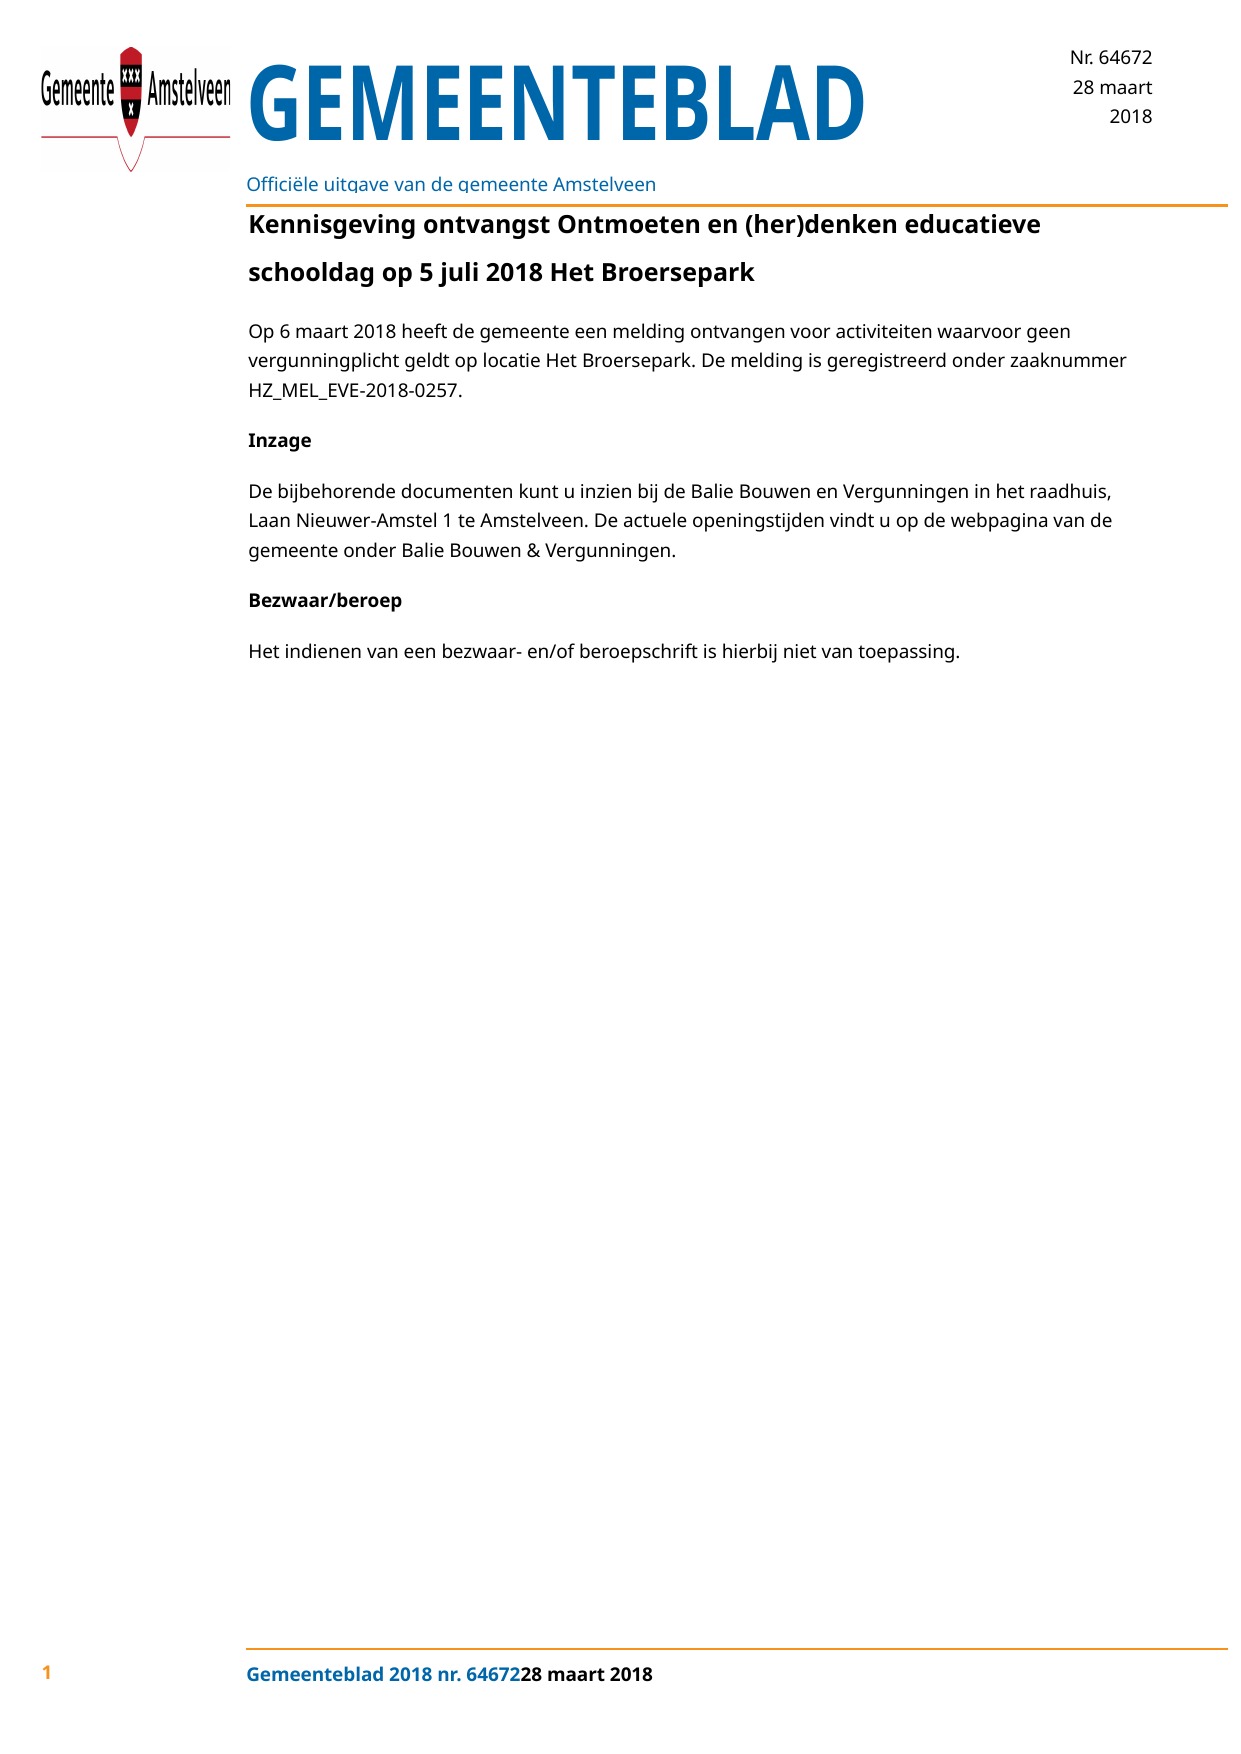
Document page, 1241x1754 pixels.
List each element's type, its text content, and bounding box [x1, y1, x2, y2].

picture [41, 47, 231, 172]
text Kennisgeving ontvangst Ontmoeten en (her)denken educatieve schooldag op 5 juli 2018 Het Broersepark [248, 207, 1152, 288]
text Bezwaar/beroep [248, 587, 1152, 613]
text Op 6 maart 2018 heeft de gemeente een melding ontvangen voor activiteiten waarvoor geen vergunningplicht geldt op locatie Het Broersepark. De melding is geregistreerd onder zaaknummer HZ_MEL_EVE-2018-0257. [248, 318, 1152, 403]
text Inzage [248, 427, 1152, 453]
text Het indienen van een bezwaar- en/of beroepschrift is hierbij niet van toepassing. [248, 638, 1152, 664]
text De bijbehorende documenten kunt u inzien bij de Balie Bouwen en Vergunningen in het raadhuis, Laan Nieuwer-Amstel 1 te Amstelveen. De actuele openingstijden vindt u op de webpagina van de gemeente onder Balie Bouwen & Vergunningen. [248, 478, 1152, 563]
